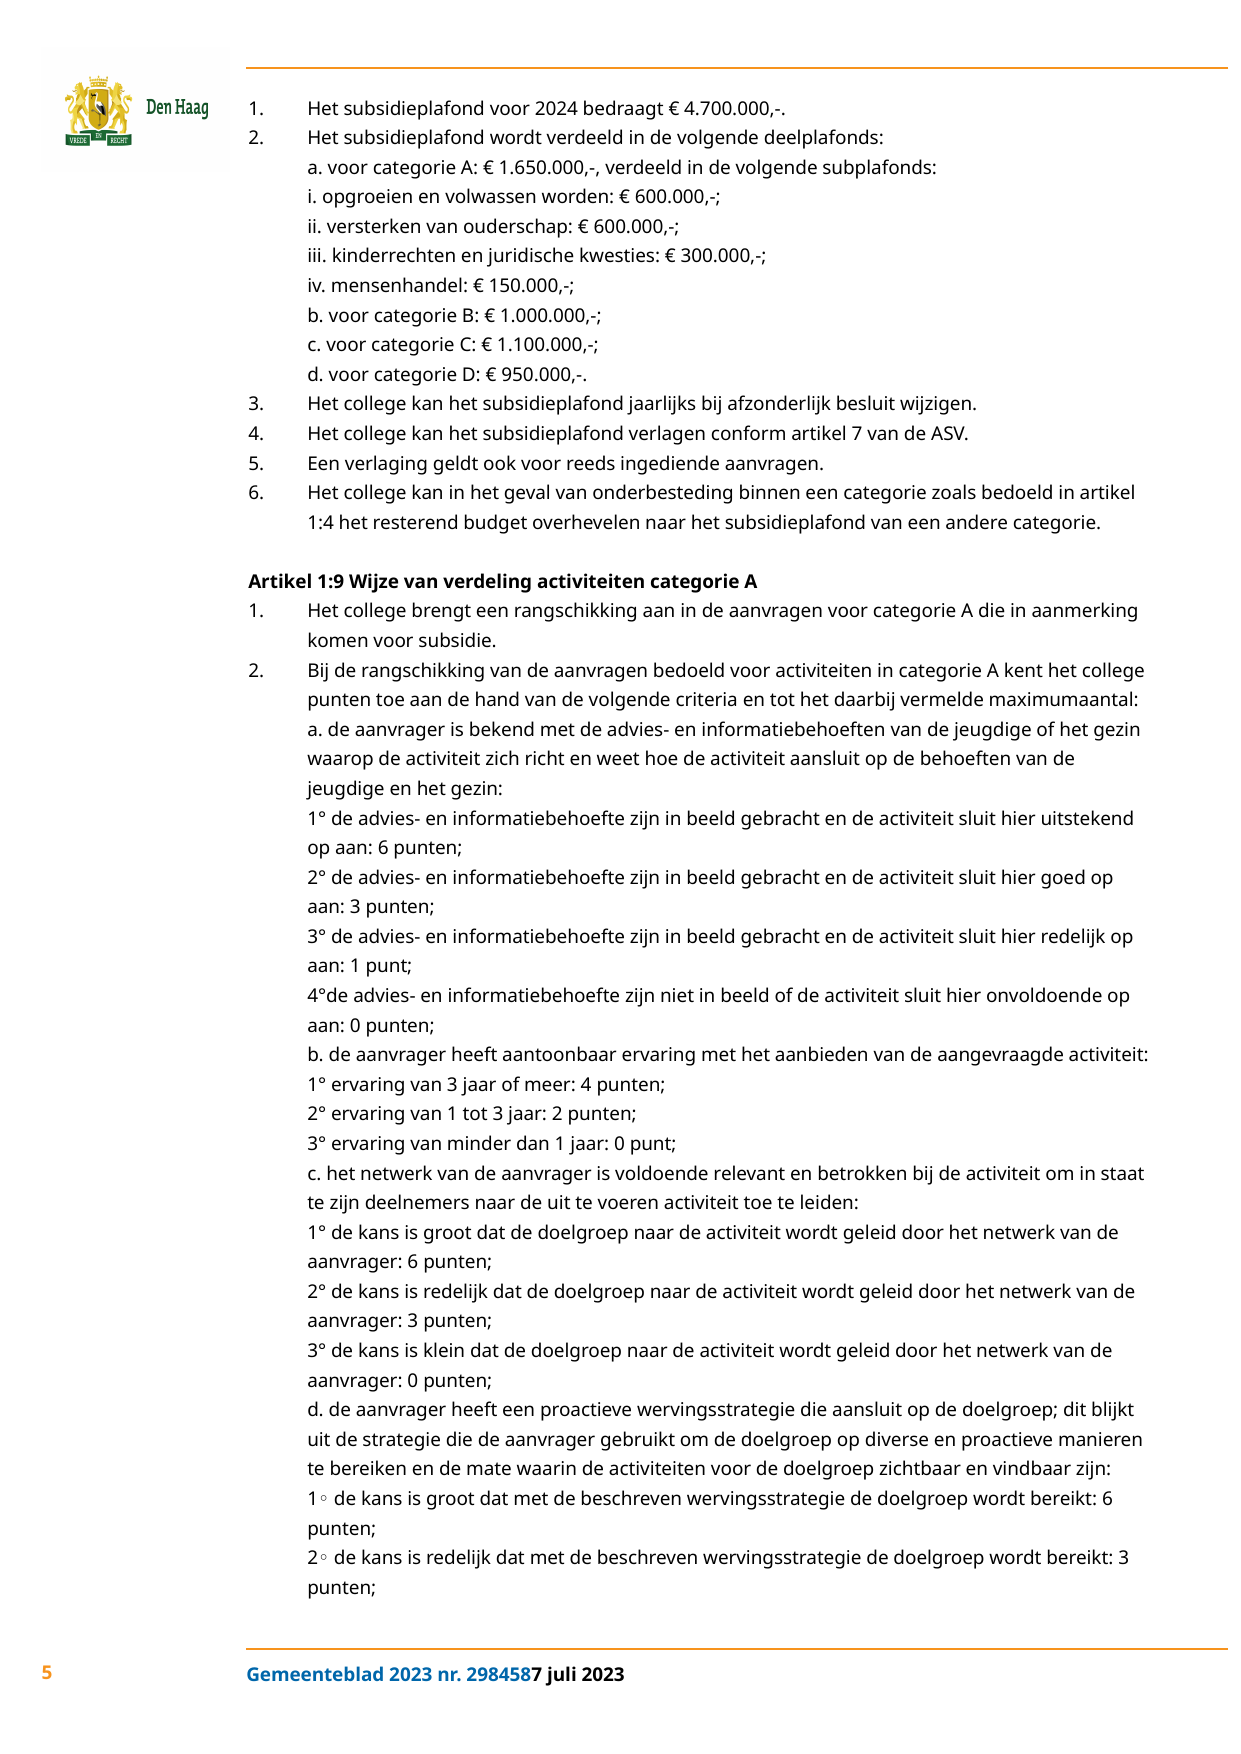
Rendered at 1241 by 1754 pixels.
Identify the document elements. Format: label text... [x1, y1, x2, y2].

text Artikel 1:9 Wijze van verdeling activiteiten categorie A [248, 568, 1152, 594]
list a. voor categorie A: € 1.650.000,-, verdeeld in de volgende subplafonds: [248, 154, 1152, 180]
list 2° ervaring van 1 tot 3 jaar: 2 punten; [248, 1101, 1152, 1126]
picture [41, 47, 231, 172]
list ii. versterken van ouderschap: € 600.000,-; [248, 213, 1152, 239]
list d. voor categorie D: € 950.000,-. [248, 361, 1152, 387]
list Het college kan het subsidieplafond jaarlijks bij afzonderlijk besluit wijzigen. [248, 391, 1152, 416]
list i. opgroeien en volwassen worden: € 600.000,-; [248, 183, 1152, 209]
list 2° de advies- en informatiebehoefte zijn in beeld gebracht en de activiteit sluit hier goed op aan: 3 punten; [248, 864, 1152, 919]
list Het college kan in het geval van onderbesteding binnen een categorie zoals bedoeld in artikel 1:4 het resterend budget overhevelen naar het subsidieplafond van een andere categorie. [248, 479, 1152, 535]
list Het college brengt een rangschikking aan in de aanvragen voor categorie A die in aanmerking komen voor subsidie. [248, 598, 1152, 653]
list 1° ervaring van 3 jaar of meer: 4 punten; [248, 1071, 1152, 1097]
list b. de aanvrager heeft aantoonbaar ervaring met het aanbieden van de aangevraagde activiteit: [248, 1041, 1152, 1067]
list 3° de advies- en informatiebehoefte zijn in beeld gebracht en de activiteit sluit hier redelijk op aan: 1 punt; [248, 923, 1152, 978]
list 2° de kans is redelijk dat de doelgroep naar de activiteit wordt geleid door het netwerk van de aanvrager: 3 punten; [248, 1278, 1152, 1333]
list Bij de rangschikking van de aanvragen bedoeld voor activiteiten in categorie A kent het college punten toe aan de hand van de volgende criteria en tot het daarbij vermelde maximumaantal: [248, 657, 1152, 712]
list a. de aanvrager is bekend met de advies- en informatiebehoeften van de jeugdige of het gezin waarop de activiteit zich richt en weet hoe de activiteit aansluit op de behoeften van de jeugdige en het gezin: [248, 716, 1152, 801]
list 1° de kans is groot dat de doelgroep naar de activiteit wordt geleid door het netwerk van de aanvrager: 6 punten; [248, 1219, 1152, 1274]
list c. voor categorie C: € 1.100.000,-; [248, 331, 1152, 357]
list b. voor categorie B: € 1.000.000,-; [248, 302, 1152, 328]
list Het subsidieplafond voor 2024 bedraagt € 4.700.000,-. [248, 95, 1152, 121]
list Het subsidieplafond wordt verdeeld in de volgende deelplafonds: [248, 124, 1152, 150]
list Een verlaging geldt ook voor reeds ingediende aanvragen. [248, 450, 1152, 476]
list 3° ervaring van minder dan 1 jaar: 0 punt; [248, 1130, 1152, 1156]
list 1◦ de kans is groot dat met de beschreven wervingsstrategie de doelgroep wordt bereikt: 6 punten; [248, 1485, 1152, 1541]
list iv. mensenhandel: € 150.000,-; [248, 272, 1152, 298]
list Het college kan het subsidieplafond verlagen conform artikel 7 van de ASV. [248, 420, 1152, 446]
list iii. kinderrechten en juridische kwesties: € 300.000,-; [248, 243, 1152, 268]
list 2◦ de kans is redelijk dat met de beschreven wervingsstrategie de doelgroep wordt bereikt: 3 punten; [248, 1544, 1152, 1600]
list 3° de kans is klein dat de doelgroep naar de activiteit wordt geleid door het netwerk van de aanvrager: 0 punten; [248, 1337, 1152, 1393]
list 1° de advies- en informatiebehoefte zijn in beeld gebracht en de activiteit sluit hier uitstekend op aan: 6 punten; [248, 805, 1152, 860]
list c. het netwerk van de aanvrager is voldoende relevant en betrokken bij de activiteit om in staat te zijn deelnemers naar de uit te voeren activiteit toe te leiden: [248, 1160, 1152, 1215]
list d. de aanvrager heeft een proactieve wervingsstrategie die aansluit op de doelgroep; dit blijkt uit de strategie die de aanvrager gebruikt om de doelgroep op diverse en proactieve manieren te bereiken en de mate waarin de activiteiten voor de doelgroep zichtbaar en vindbaar zijn: [248, 1396, 1152, 1481]
list 4°de advies- en informatiebehoefte zijn niet in beeld of de activiteit sluit hier onvoldoende op aan: 0 punten; [248, 982, 1152, 1038]
